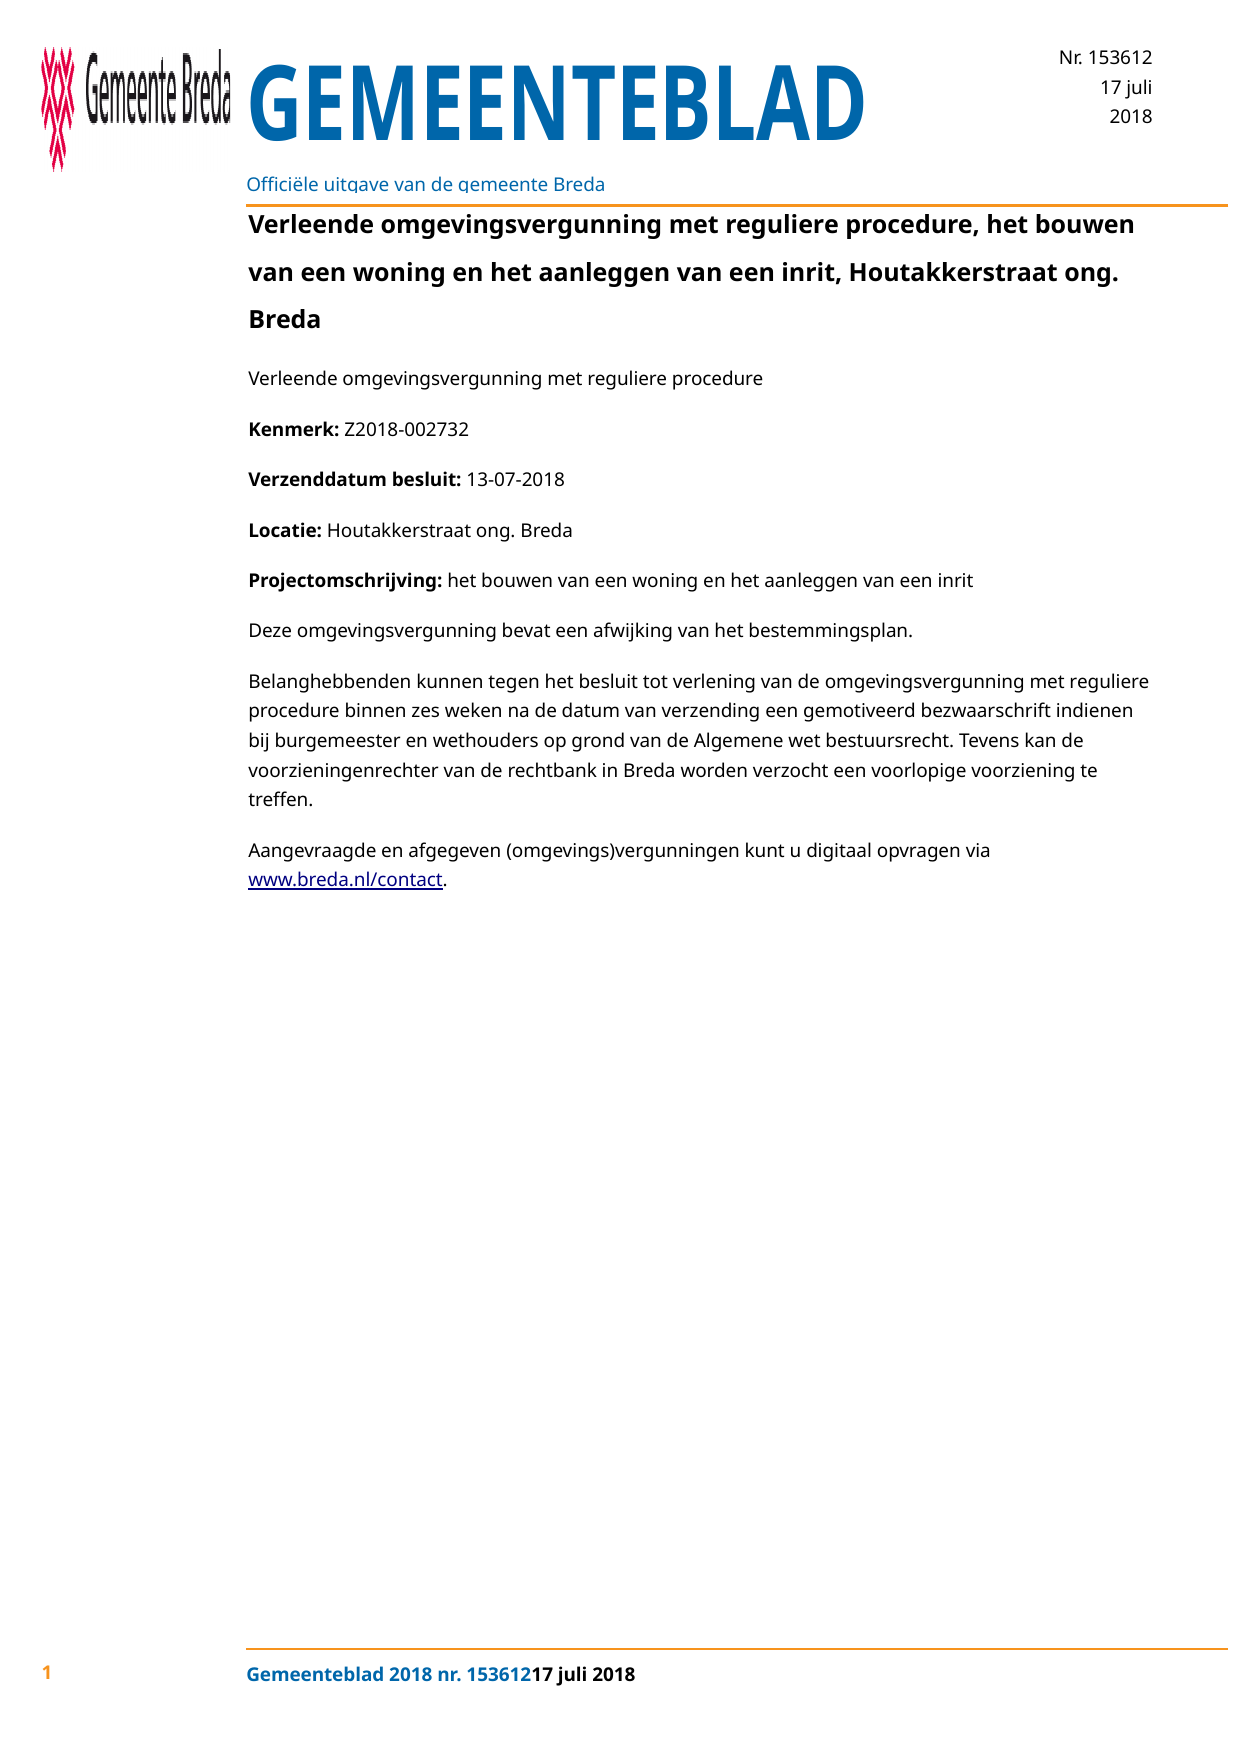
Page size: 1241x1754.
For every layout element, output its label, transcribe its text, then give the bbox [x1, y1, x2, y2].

text Projectomschrijving: het bouwen van een woning en het aanleggen van een inrit [248, 567, 1152, 593]
text Aangevraagde en afgegeven (omgevings)vergunningen kunt u digitaal opvragen via www.breda.nl/contact. [248, 837, 1152, 892]
text Verleende omgevingsvergunning met reguliere procedure, het bouwen van een woning en het aanleggen van een inrit, Houtakkerstraat ong. Breda [248, 207, 1152, 336]
text Verzenddatum besluit: 13-07-2018 [248, 466, 1152, 492]
text Deze omgevingsvergunning bevat een afwijking van het bestemmingsplan. [248, 618, 1152, 643]
text Belanghebbenden kunnen tegen het besluit tot verlening van de omgevingsvergunning met reguliere procedure binnen zes weken na de datum van verzending een gemotiveerd bezwaarschrift indienen bij burgemeester en wethouders op grond van de Algemene wet bestuursrecht. Tevens kan de voorzieningenrechter van de rechtbank in Breda worden verzocht een voorlopige voorziening te treffen. [248, 668, 1152, 812]
text Kenmerk: Z2018-002732 [248, 416, 1152, 442]
text Locatie: Houtakkerstraat ong. Breda [248, 517, 1152, 542]
text Verleende omgevingsvergunning met reguliere procedure [248, 366, 1152, 391]
picture [41, 47, 231, 172]
